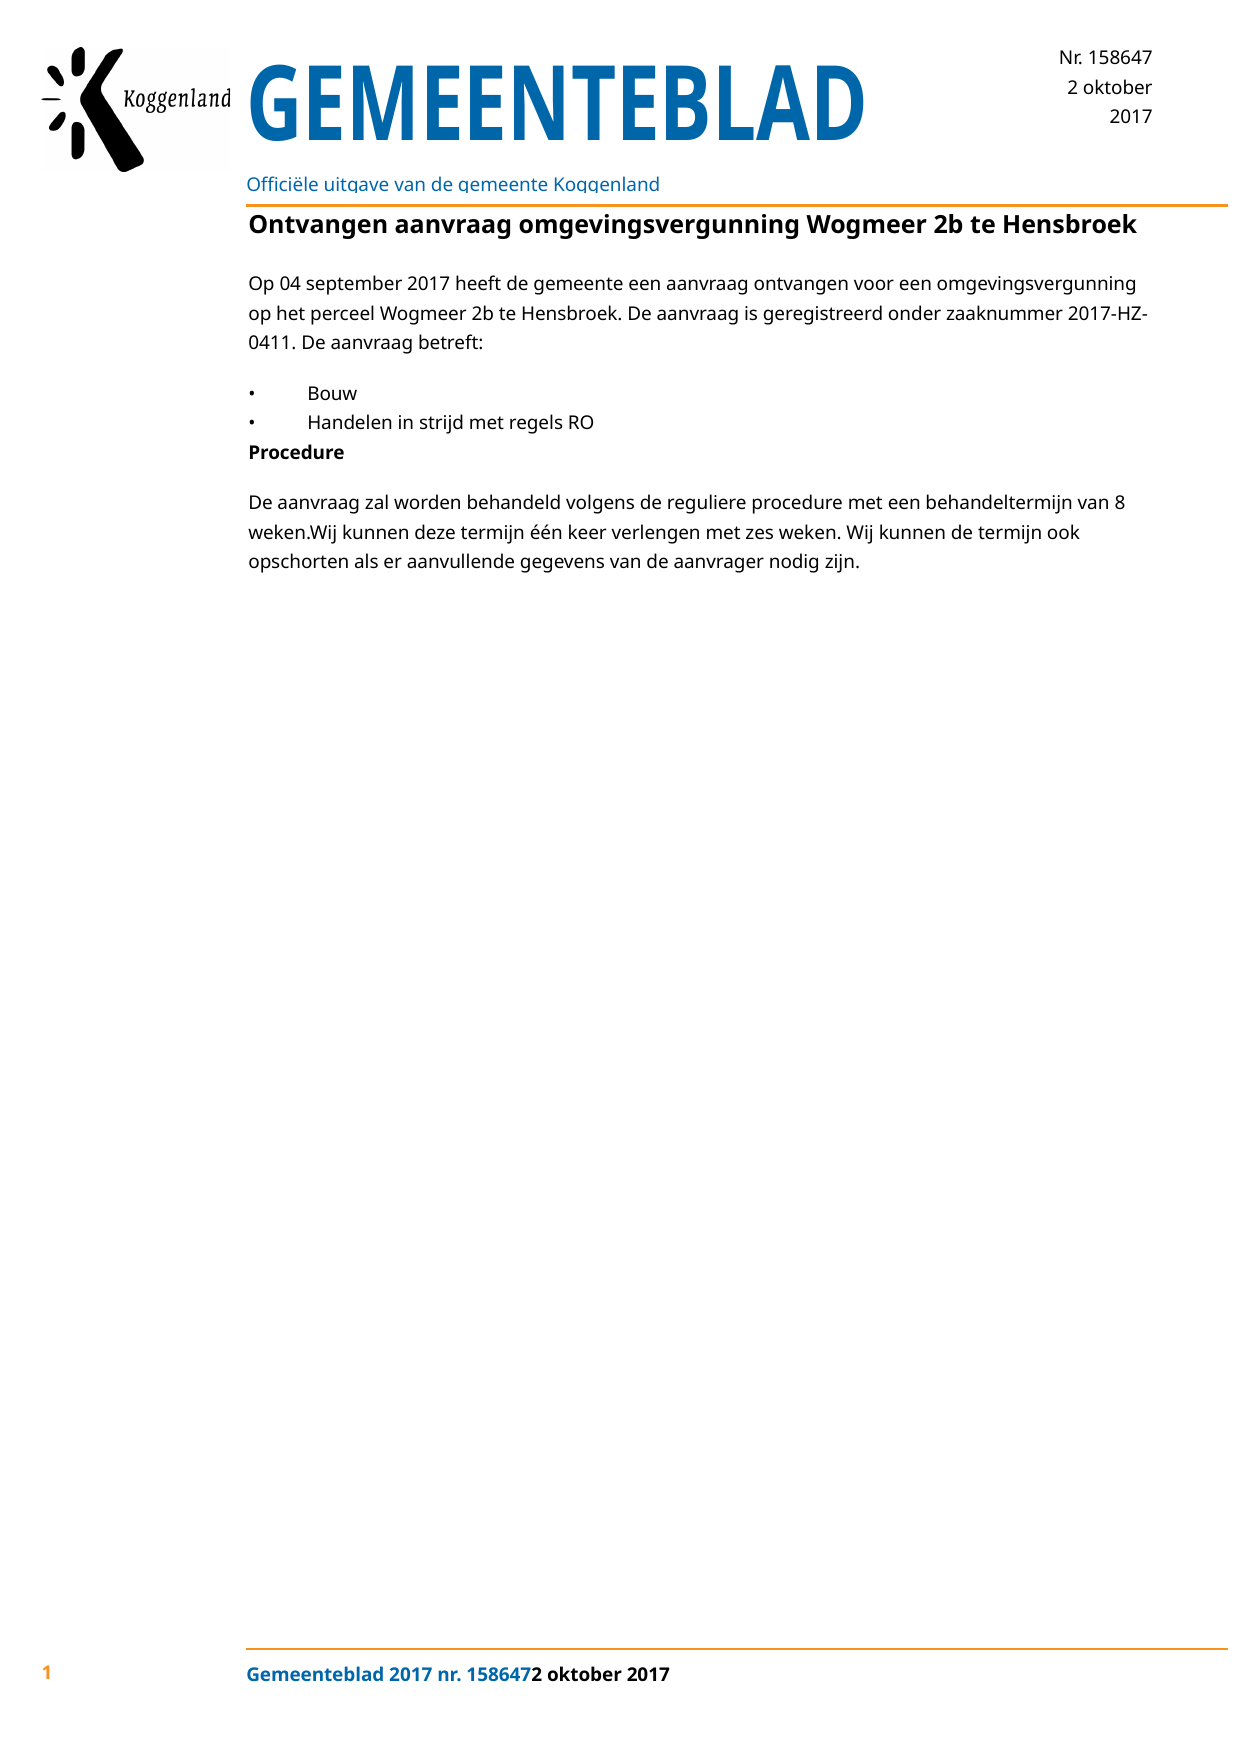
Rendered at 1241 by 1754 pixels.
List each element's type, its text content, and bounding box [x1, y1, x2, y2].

text Op 04 september 2017 heeft de gemeente een aanvraag ontvangen voor een omgevingsvergunning op het perceel Wogmeer 2b te Hensbroek. De aanvraag is geregistreerd onder zaaknummer 2017-HZ-0411. De aanvraag betreft: [248, 270, 1152, 355]
text Procedure [248, 439, 1152, 465]
list Handelen in strijd met regels RO [248, 409, 1152, 435]
text De aanvraag zal worden behandeld volgens de reguliere procedure met een behandeltermijn van 8 weken.Wij kunnen deze termijn één keer verlengen met zes weken. Wij kunnen de termijn ook opschorten als er aanvullende gegevens van de aanvrager nodig zijn. [248, 489, 1152, 574]
text Ontvangen aanvraag omgevingsvergunning Wogmeer 2b te Hensbroek [248, 207, 1152, 241]
picture [41, 47, 231, 172]
list Bouw [248, 380, 1152, 406]
